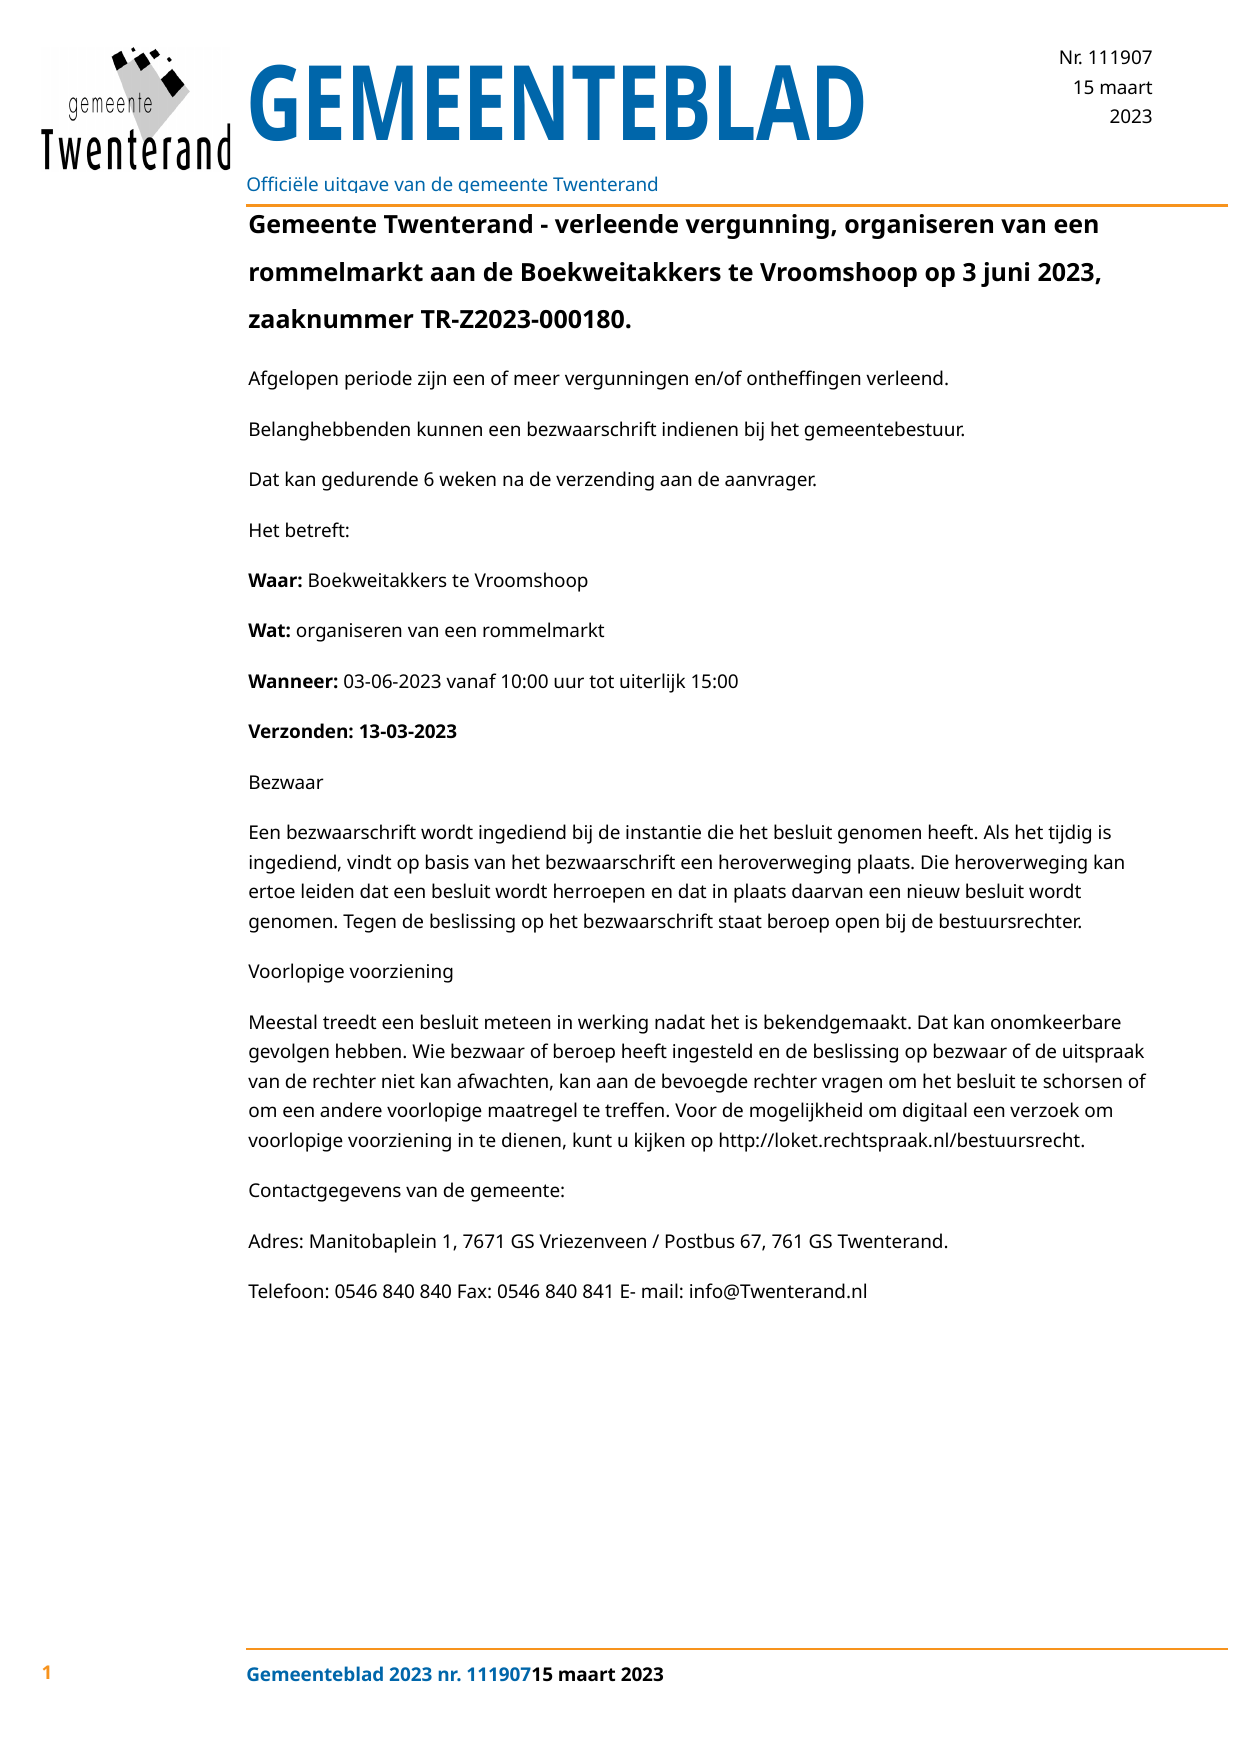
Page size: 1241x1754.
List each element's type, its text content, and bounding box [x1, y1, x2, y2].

text Contactgegevens van de gemeente: [248, 1178, 1152, 1203]
text Afgelopen periode zijn een of meer vergunningen en/of ontheffingen verleend. [248, 366, 1152, 391]
text Voorlopige voorziening [248, 958, 1152, 984]
text Gemeente Twenterand - verleende vergunning, organiseren van een rommelmarkt aan de Boekweitakkers te Vroomshoop op 3 juni 2023, zaaknummer TR-Z2023-000180. [248, 207, 1152, 336]
text Telefoon: 0546 840 840 Fax: 0546 840 841 E- mail: info@Twenterand.nl [248, 1278, 1152, 1304]
text Dat kan gedurende 6 weken na de verzending aan de aanvrager. [248, 466, 1152, 492]
text Bezwaar [248, 769, 1152, 794]
text Een bezwaarschrift wordt ingediend bij de instantie die het besluit genomen heeft. Als het tijdig is ingediend, vindt op basis van het bezwaarschrift een heroverweging plaats. Die heroverweging kan ertoe leiden dat een besluit wordt herroepen en dat in plaats daarvan een nieuw besluit wordt genomen. Tegen de beslissing op het bezwaarschrift staat beroep open bij de bestuursrechter. [248, 819, 1152, 934]
text Adres: Manitobaplein 1, 7671 GS Vriezenveen / Postbus 67, 761 GS Twenterand. [248, 1228, 1152, 1254]
text Het betreft: [248, 517, 1152, 542]
text Verzonden: 13-03-2023 [248, 718, 1152, 744]
text Wat: organiseren van een rommelmarkt [248, 618, 1152, 643]
text Belanghebbenden kunnen een bezwaarschrift indienen bij het gemeentebestuur. [248, 416, 1152, 442]
picture [41, 47, 231, 172]
text Wanneer: 03-06-2023 vanaf 10:00 uur tot uiterlijk 15:00 [248, 668, 1152, 694]
text Meestal treedt een besluit meteen in werking nadat het is bekendgemaakt. Dat kan onomkeerbare gevolgen hebben. Wie bezwaar of beroep heeft ingesteld en de beslissing op bezwaar of de uitspraak van de rechter niet kan afwachten, kan aan de bevoegde rechter vragen om het besluit te schorsen of om een andere voorlopige maatregel te treffen. Voor de mogelijkheid om digitaal een verzoek om voorlopige voorziening in te dienen, kunt u kijken op http://loket.rechtspraak.nl/bestuursrecht. [248, 1009, 1152, 1153]
text Waar: Boekweitakkers te Vroomshoop [248, 567, 1152, 593]
